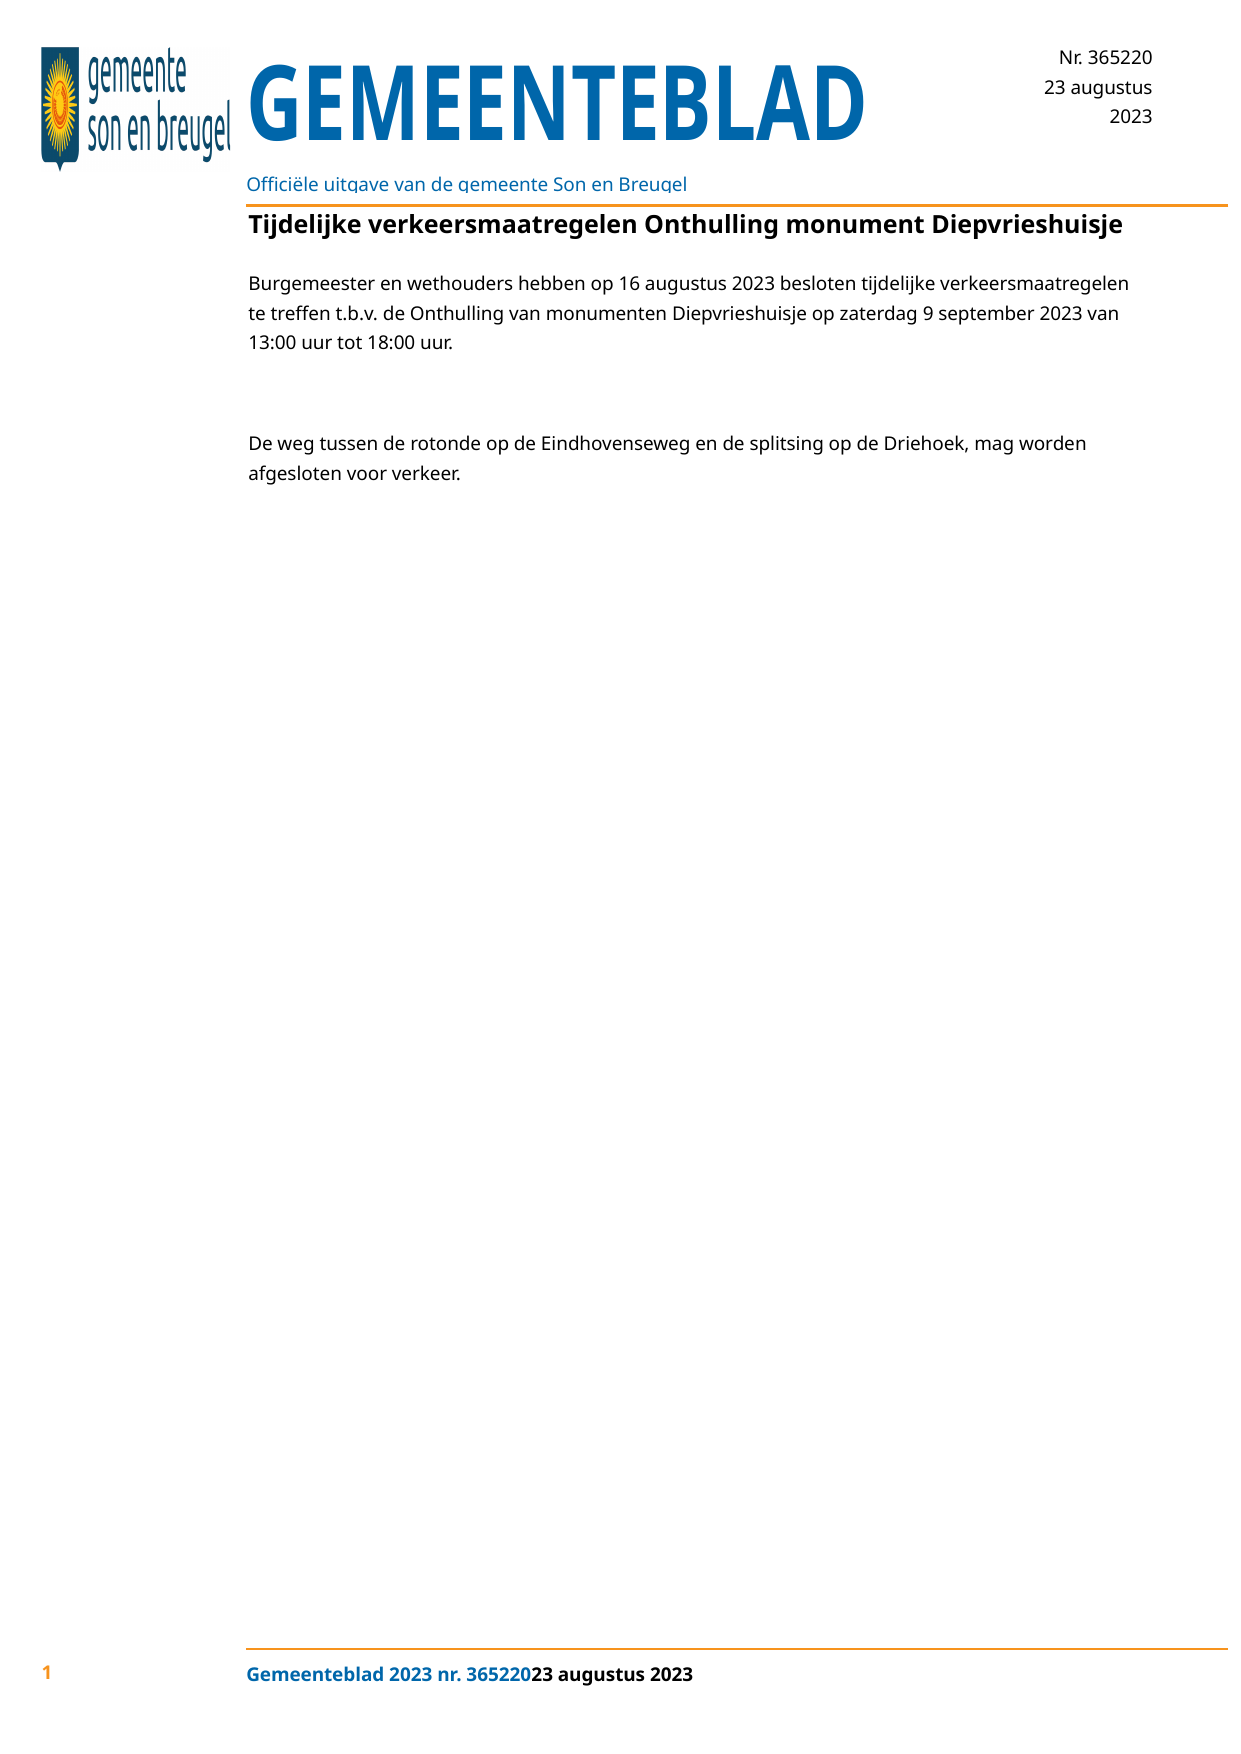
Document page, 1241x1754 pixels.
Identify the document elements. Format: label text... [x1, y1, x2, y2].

text De weg tussen de rotonde op de Eindhovenseweg en de splitsing op de Driehoek, mag worden afgesloten voor verkeer. [248, 430, 1152, 486]
text Burgemeester en wethouders hebben op 16 augustus 2023 besloten tijdelijke verkeersmaatregelen te treffen t.b.v. de Onthulling van monumenten Diepvrieshuisje op zaterdag 9 september 2023 van 13:00 uur tot 18:00 uur. [248, 270, 1152, 355]
text Tijdelijke verkeersmaatregelen Onthulling monument Diepvrieshuisje [248, 207, 1152, 241]
picture [41, 47, 231, 172]
